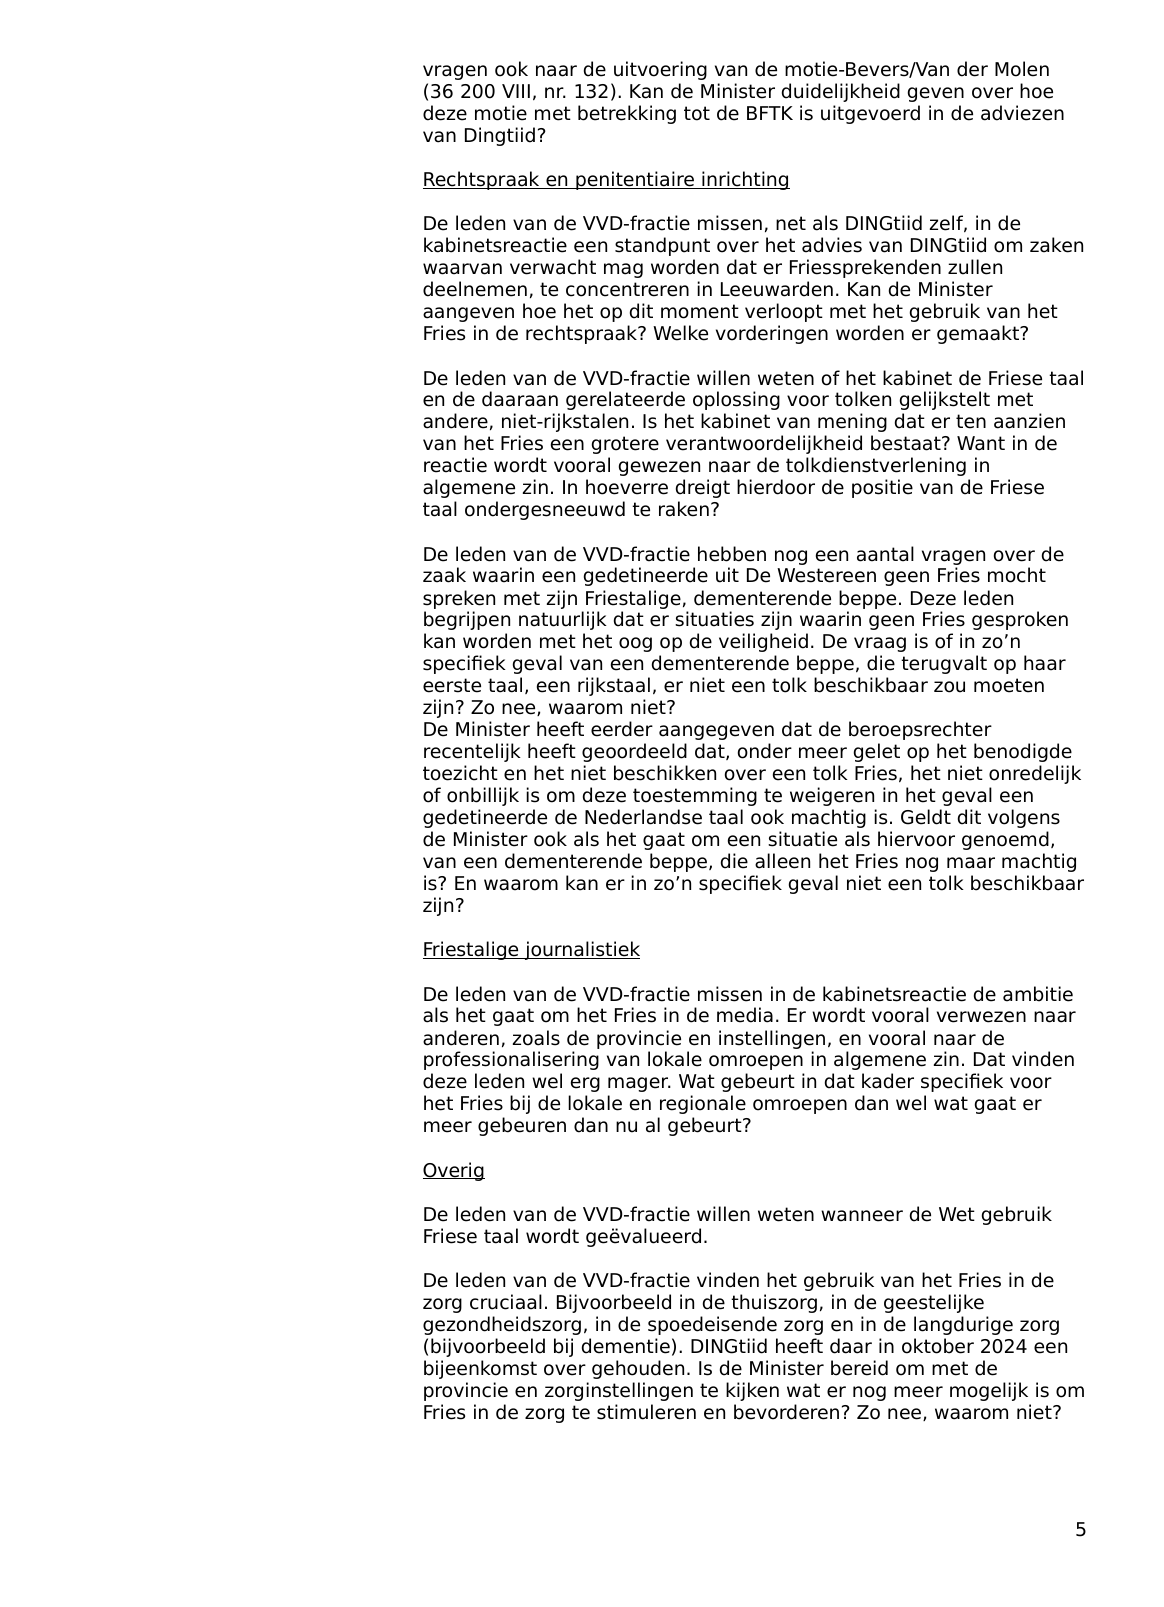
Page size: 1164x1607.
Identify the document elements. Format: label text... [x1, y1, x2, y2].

text De leden van de VVD-fractie hebben nog een aantal vragen over de zaak waarin een gedetineerde uit De Westereen geen Fries mocht spreken met zijn Friestalige, dementerende beppe. Deze leden begrijpen natuurlijk dat er situaties zijn waarin geen Fries gesproken kan worden met het oog op de veiligheid. De vraag is of in zo’n specifiek geval van een dementerende beppe, die terugvalt op haar eerste taal, een rijkstaal, er niet een tolk beschikbaar zou moeten zijn? Zo nee, waarom niet? [422, 543, 1087, 719]
subtitle Overig [422, 1159, 1087, 1181]
text De leden van de VVD-fractie willen weten wanneer de Wet gebruik Friese taal wordt geëvalueerd. [422, 1204, 1087, 1248]
text De leden van de VVD-fractie vinden het gebruik van het Fries in de zorg cruciaal. Bijvoorbeeld in de thuiszorg, in de geestelijke gezondheidszorg, in de spoedeisende zorg en in de langdurige zorg (bijvoorbeeld bij dementie). DINGtiid heeft daar in oktober 2024 een bijeenkomst over gehouden. Is de Minister bereid om met de provincie en zorginstellingen te kijken wat er nog meer mogelijk is om Fries in de zorg te stimuleren en bevorderen? Zo nee, waarom niet? [422, 1270, 1087, 1424]
subtitle Friestalige journalistiek [422, 939, 1087, 961]
text De leden van de VVD-fractie missen in de kabinetsreactie de ambitie als het gaat om het Fries in de media. Er wordt vooral verwezen naar anderen, zoals de provincie en instellingen, en vooral naar de professionalisering van lokale omroepen in algemene zin. Dat vinden deze leden wel erg mager. Wat gebeurt in dat kader specifiek voor het Fries bij de lokale en regionale omroepen dan wel wat gaat er meer gebeuren dan nu al gebeurt? [422, 983, 1087, 1137]
subtitle Rechtspraak en penitentiaire inrichting [422, 169, 1087, 191]
text De Minister heeft eerder aangegeven dat de beroepsrechter recentelijk heeft geoordeeld dat, onder meer gelet op het benodigde toezicht en het niet beschikken over een tolk Fries, het niet onredelijk of onbillijk is om deze toestemming te weigeren in het geval een gedetineerde de Nederlandse taal ook machtig is. Geldt dit volgens de Minister ook als het gaat om een situatie als hiervoor genoemd, van een dementerende beppe, die alleen het Fries nog maar machtig is? En waarom kan er in zo’n specifiek geval niet een tolk beschikbaar zijn? [422, 719, 1087, 917]
text vragen ook naar de uitvoering van de motie-Bevers/Van der Molen (36 200 VIII, nr. 132). Kan de Minister duidelijkheid geven over hoe deze motie met betrekking tot de BFTK is uitgevoerd in de adviezen van Dingtiid? [422, 59, 1087, 147]
text De leden van de VVD-fractie willen weten of het kabinet de Friese taal en de daaraan gerelateerde oplossing voor tolken gelijkstelt met andere, niet-rijkstalen. Is het kabinet van mening dat er ten aanzien van het Fries een grotere verantwoordelijkheid bestaat? Want in de reactie wordt vooral gewezen naar de tolkdienstverlening in algemene zin. In hoeverre dreigt hierdoor de positie van de Friese taal ondergesneeuwd te raken? [422, 367, 1087, 521]
text De leden van de VVD-fractie missen, net als DINGtiid zelf, in de kabinetsreactie een standpunt over het advies van DINGtiid om zaken waarvan verwacht mag worden dat er Friessprekenden zullen deelnemen, te concentreren in Leeuwarden. Kan de Minister aangeven hoe het op dit moment verloopt met het gebruik van het Fries in de rechtspraak? Welke vorderingen worden er gemaakt? [422, 213, 1087, 345]
